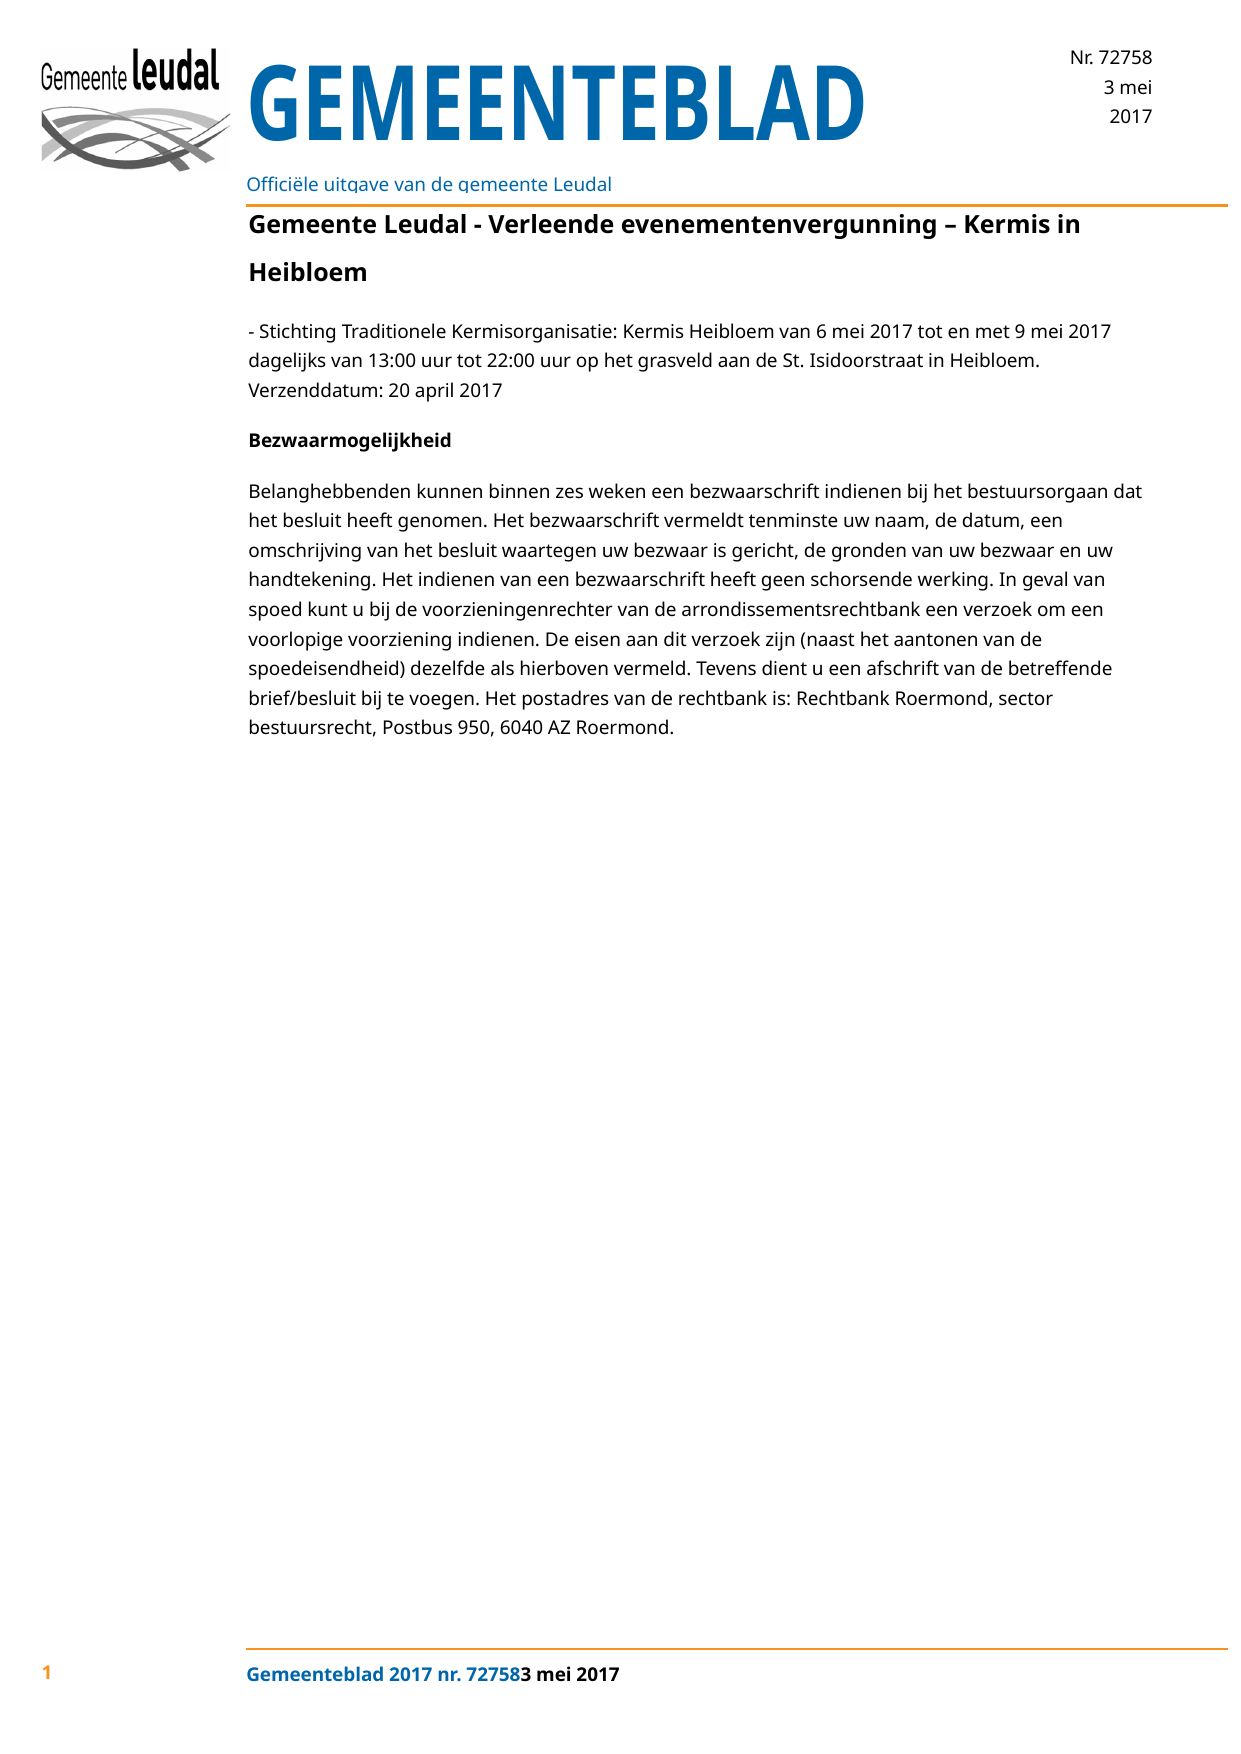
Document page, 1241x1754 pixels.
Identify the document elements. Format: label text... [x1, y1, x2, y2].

picture [41, 47, 231, 172]
text Gemeente Leudal - Verleende evenementenvergunning – Kermis in Heibloem [248, 207, 1152, 288]
text - Stichting Traditionele Kermisorganisatie: Kermis Heibloem van 6 mei 2017 tot en met 9 mei 2017 dagelijks van 13:00 uur tot 22:00 uur op het grasveld aan de St. Isidoorstraat in Heibloem. Verzenddatum: 20 april 2017 [248, 318, 1152, 403]
text Belanghebbenden kunnen binnen zes weken een bezwaarschrift indienen bij het bestuursorgaan dat het besluit heeft genomen. Het bezwaarschrift vermeldt tenminste uw naam, de datum, een omschrijving van het besluit waartegen uw bezwaar is gericht, de gronden van uw bezwaar en uw handtekening. Het indienen van een bezwaarschrift heeft geen schorsende werking. In geval van spoed kunt u bij de voorzieningenrechter van de arrondissementsrechtbank een verzoek om een voorlopige voorziening indienen. De eisen aan dit verzoek zijn (naast het aantonen van de spoedeisendheid) dezelfde als hierboven vermeld. Tevens dient u een afschrift van de betreffende brief/besluit bij te voegen. Het postadres van de rechtbank is: Rechtbank Roermond, sector bestuursrecht, Postbus 950, 6040 AZ Roermond. [248, 478, 1152, 740]
text Bezwaarmogelijkheid [248, 427, 1152, 453]
